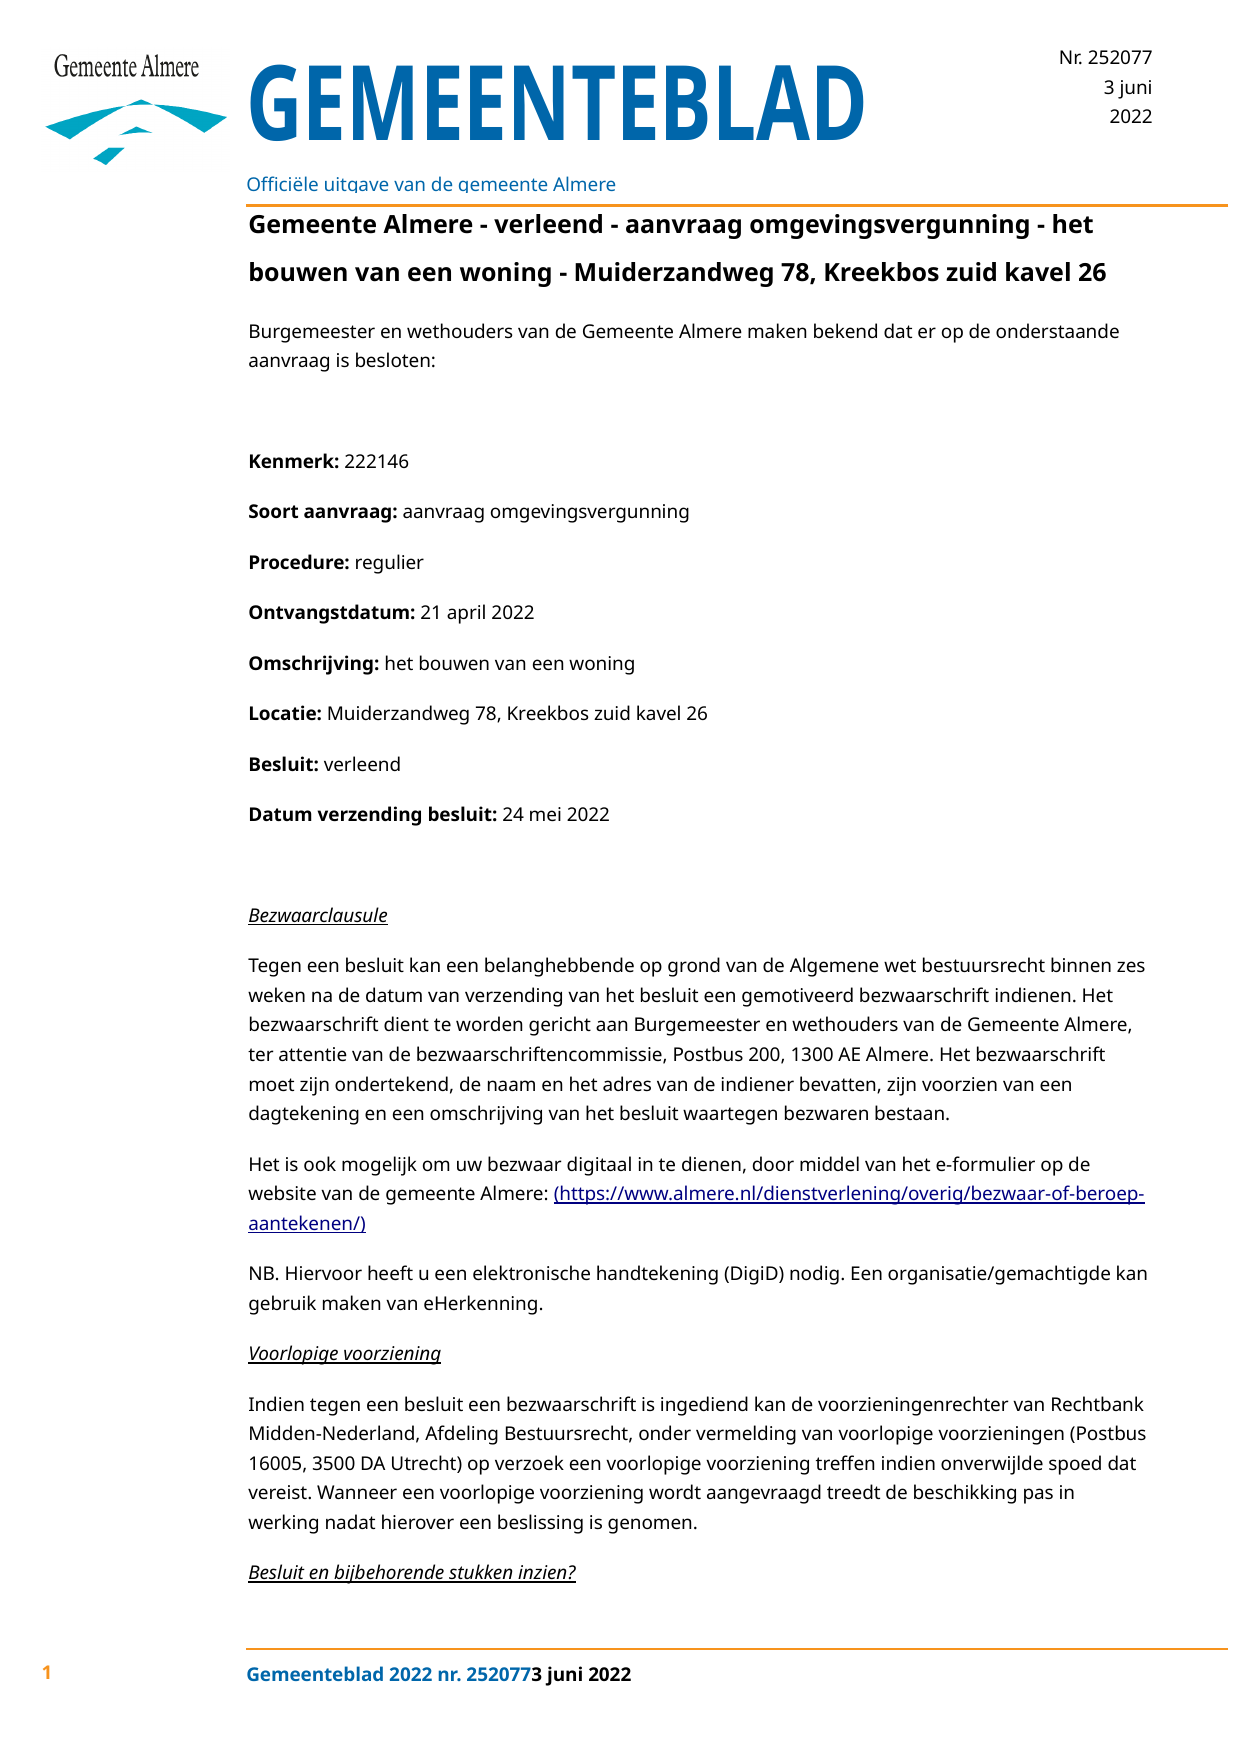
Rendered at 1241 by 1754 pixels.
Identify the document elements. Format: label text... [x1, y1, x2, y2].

text Burgemeester en wethouders van de Gemeente Almere maken bekend dat er op de onderstaande aanvraag is besloten: [248, 318, 1152, 373]
text Datum verzending besluit: 24 mei 2022 [248, 801, 1152, 827]
text Voorlopige voorziening [248, 1340, 1152, 1366]
text Besluit en bijbehorende stukken inzien? [248, 1559, 1152, 1585]
text Kenmerk: 222146 [248, 448, 1152, 474]
text Locatie: Muiderzandweg 78, Kreekbos zuid kavel 26 [248, 700, 1152, 726]
text Gemeente Almere - verleend - aanvraag omgevingsvergunning - het bouwen van een woning - Muiderzandweg 78, Kreekbos zuid kavel 26 [248, 207, 1152, 288]
text Indien tegen een besluit een bezwaarschrift is ingediend kan de voorzieningenrechter van Rechtbank Midden-Nederland, Afdeling Bestuursrecht, onder vermelding van voorlopige voorzieningen (Postbus 16005, 3500 DA Utrecht) op verzoek een voorlopige voorziening treffen indien onverwijlde spoed dat vereist. Wanneer een voorlopige voorziening wordt aangevraagd treedt de beschikking pas in werking nadat hierover een beslissing is genomen. [248, 1391, 1152, 1535]
text Tegen een besluit kan een belanghebbende op grond van de Algemene wet bestuursrecht binnen zes weken na de datum van verzending van het besluit een gemotiveerd bezwaarschrift indienen. Het bezwaarschrift dient te worden gericht aan Burgemeester en wethouders van de Gemeente Almere, ter attentie van de bezwaarschriftencommissie, Postbus 200, 1300 AE Almere. Het bezwaarschrift moet zijn ondertekend, de naam en het adres van de indiener bevatten, zijn voorzien van een dagtekening en een omschrijving van het besluit waartegen bezwaren bestaan. [248, 952, 1152, 1126]
text Ontvangstdatum: 21 april 2022 [248, 599, 1152, 625]
text Besluit: verleend [248, 751, 1152, 777]
text Procedure: regulier [248, 549, 1152, 575]
picture [41, 47, 231, 172]
text Bezwaarclausule [248, 902, 1152, 928]
text Soort aanvraag: aanvraag omgevingsvergunning [248, 499, 1152, 524]
text Het is ook mogelijk om uw bezwaar digitaal in te dienen, door middel van het e-formulier op de website van de gemeente Almere: (https://www.almere.nl/dienstverlening/overig/bezwaar-of-beroep-aantekenen/) [248, 1151, 1152, 1236]
text Omschrijving: het bouwen van een woning [248, 650, 1152, 676]
text NB. Hiervoor heeft u een elektronische handtekening (DigiD) nodig. Een organisatie/gemachtigde kan gebruik maken van eHerkenning. [248, 1260, 1152, 1316]
